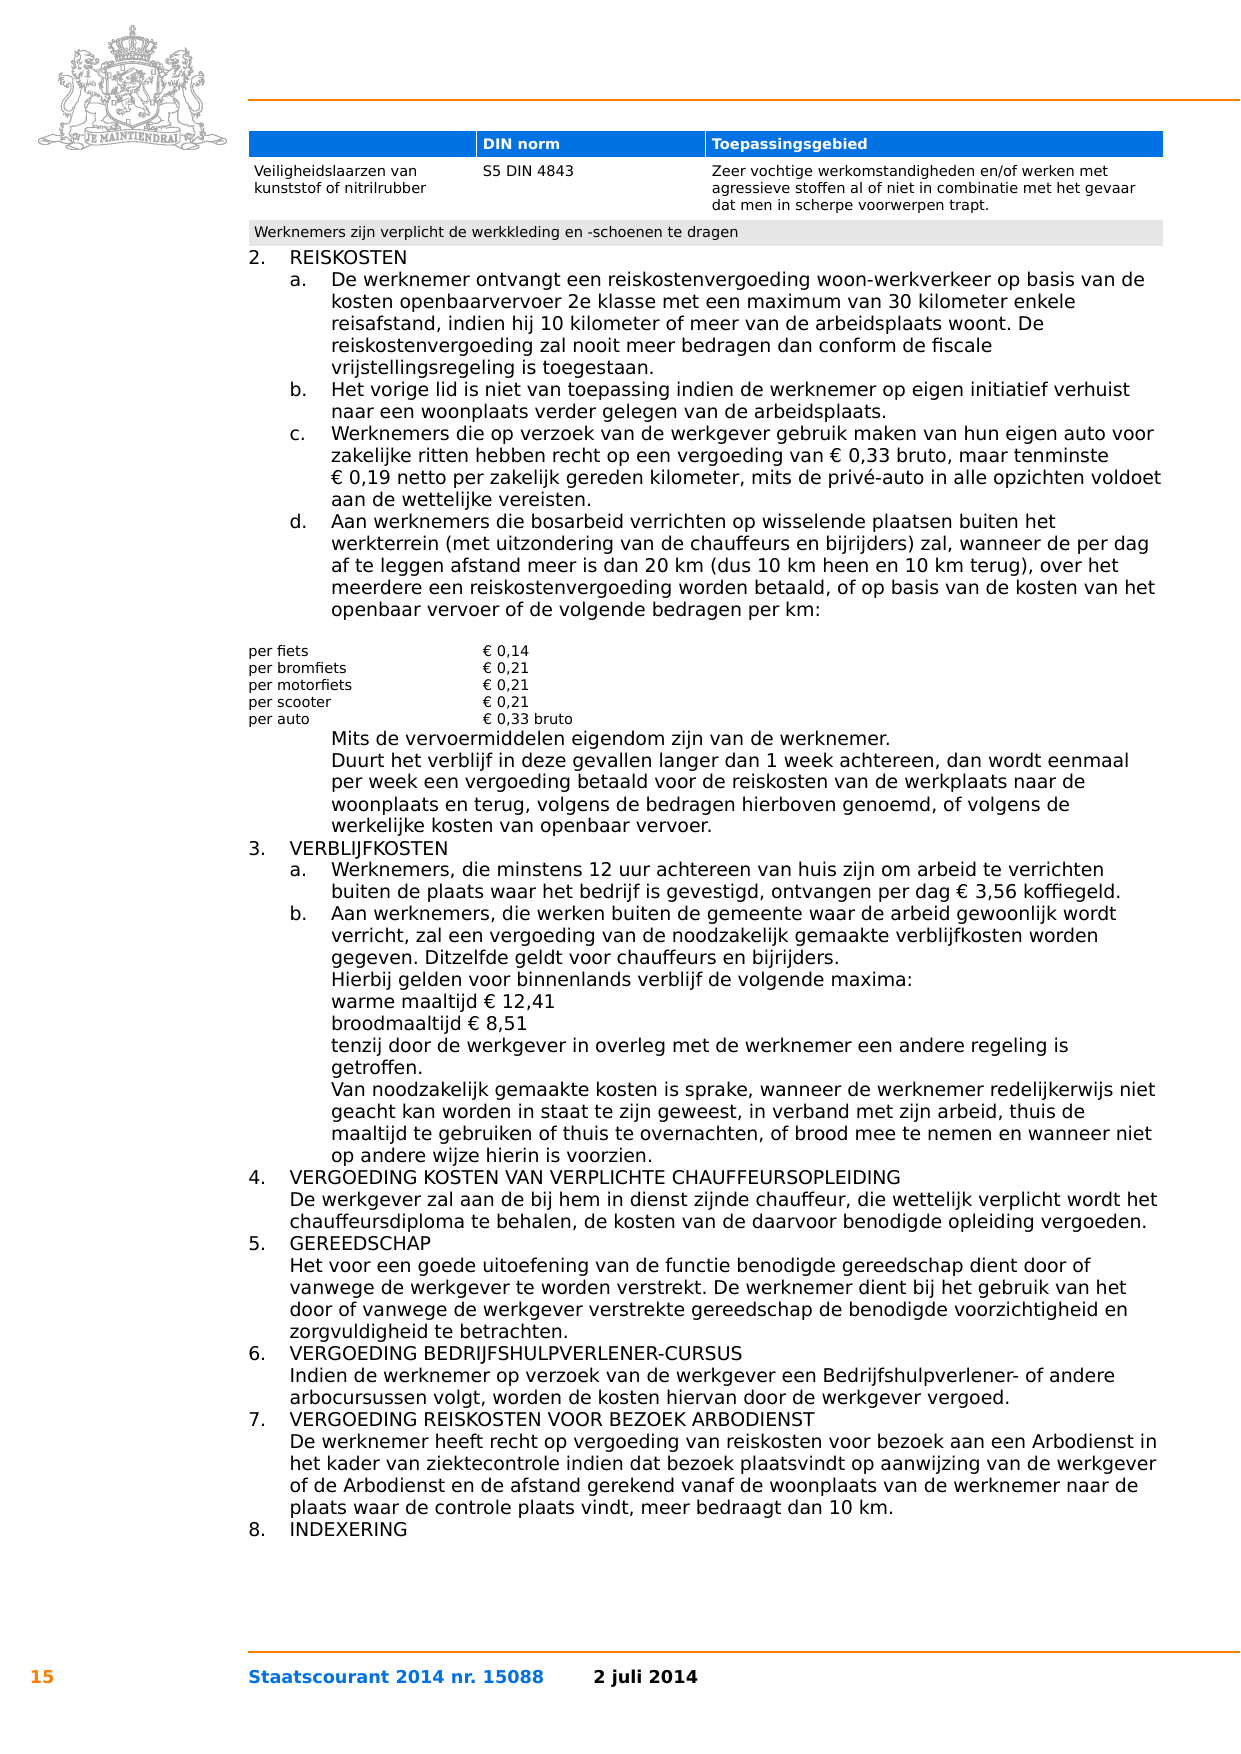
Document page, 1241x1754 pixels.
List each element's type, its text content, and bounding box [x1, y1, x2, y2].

text 2. REISKOSTEN [248, 247, 1163, 269]
text a. De werknemer ontvangt een reiskostenvergoeding woon-werkverkeer op basis van de kosten openbaarvervoer 2e klasse met een maximum van 30 kilometer enkele reisafstand, indien hij 10 kilometer of meer van de arbeidsplaats woont. De reiskostenvergoeding zal nooit meer bedragen dan conform de fiscale vrijstellingsregeling is toegestaan. [289, 269, 1163, 379]
table_header € 0,14 [477, 643, 1163, 659]
table_cell Werknemers zijn verplicht de werkkleding en -schoenen te dragen [249, 220, 1163, 246]
table_cell per auto [248, 711, 477, 727]
text b. Het vorige lid is niet van toepassing indien de werknemer op eigen initiatief verhuist naar een woonplaats verder gelegen van de arbeidsplaats. [289, 379, 1163, 423]
text tenzij door de werkgever in overleg met de werknemer een andere regeling is getroffen. [331, 1035, 1163, 1079]
text 4. VERGOEDING KOSTEN VAN VERPLICHTE CHAUFFEURSOPLEIDING [248, 1167, 1163, 1189]
table_cell € 0,21 [477, 660, 1163, 677]
text Van noodzakelijk gemaakte kosten is sprake, wanneer de werknemer redelijkerwijs niet geacht kan worden in staat te zijn geweest, in verband met zijn arbeid, thuis de maaltijd te gebruiken of thuis te overnachten, of brood mee te nemen en wanneer niet op andere wijze hierin is voorzien. [331, 1079, 1163, 1167]
text Het voor een goede uitoefening van de functie benodigde gereedschap dient door of vanwege de werkgever te worden verstrekt. De werknemer dient bij het gebruik van het door of vanwege de werkgever verstrekte gereedschap de benodigde voorzichtigheid en zorgvuldigheid te betrachten. [289, 1255, 1163, 1343]
text warme maaltijd € 12,41 [331, 991, 1163, 1013]
table_cell per motorfiets [248, 677, 477, 693]
table_header [249, 131, 476, 157]
text De werknemer heeft recht op vergoeding van reiskosten voor bezoek aan een Arbodienst in het kader van ziektecontrole indien dat bezoek plaatsvindt op aanwijzing van de werkgever of de Arbodienst en de afstand gerekend vanaf de woonplaats van de werknemer naar de plaats waar de controle plaats vindt, meer bedraagt dan 10 km. [289, 1431, 1163, 1519]
table_header per fiets [248, 643, 477, 659]
table_cell € 0,33 bruto [477, 711, 1163, 727]
text Mits de vervoermiddelen eigendom zijn van de werknemer. [331, 727, 1163, 749]
text 7. VERGOEDING REISKOSTEN VOOR BEZOEK ARBODIENST [248, 1409, 1163, 1431]
text c. Werknemers die op verzoek van de werkgever gebruik maken van hun eigen auto voor zakelijke ritten hebben recht op een vergoeding van € 0,33 bruto, maar tenminste € 0,19 netto per zakelijk gereden kilometer, mits de privé-auto in alle opzichten voldoet aan de wettelijke vereisten. [289, 423, 1163, 511]
text 6. VERGOEDING BEDRIJFSHULPVERLENER-CURSUS [248, 1343, 1163, 1365]
picture [38, 25, 227, 150]
table_cell per bromfiets [248, 660, 477, 677]
text d. Aan werknemers die bosarbeid verrichten op wisselende plaatsen buiten het werkterrein (met uitzondering van de chauffeurs en bijrijders) zal, wanneer de per dag af te leggen afstand meer is dan 20 km (dus 10 km heen en 10 km terug), over het meerdere een reiskostenvergoeding worden betaald, of op basis van de kosten van het openbaar vervoer of de volgende bedragen per km: [289, 511, 1163, 621]
table_cell € 0,21 [477, 677, 1163, 693]
table_header DIN norm [477, 131, 705, 157]
text 3. VERBLIJFKOSTEN [248, 837, 1163, 859]
text Indien de werknemer op verzoek van de werkgever een Bedrijfshulpverlener- of andere arbocursussen volgt, worden de kosten hiervan door de werkgever vergoed. [289, 1365, 1163, 1409]
text Hierbij gelden voor binnenlands verblijf de volgende maxima: [331, 969, 1163, 991]
table_cell Zeer vochtige werkomstandigheden en/of werken met agressieve stoffen al of niet in combinatie met het gevaar dat men in scherpe voorwerpen trapt. [706, 158, 1163, 219]
table_cell per scooter [248, 694, 477, 711]
text a. Werknemers, die minstens 12 uur achtereen van huis zijn om arbeid te verrichten buiten de plaats waar het bedrijf is gevestigd, ontvangen per dag € 3,56 koffiegeld. [289, 859, 1163, 903]
text 5. GEREEDSCHAP [248, 1233, 1163, 1255]
table_cell S5 DIN 4843 [477, 158, 705, 219]
text b. Aan werknemers, die werken buiten de gemeente waar de arbeid gewoonlijk wordt verricht, zal een vergoeding van de noodzakelijk gemaakte verblijfkosten worden gegeven. Ditzelfde geldt voor chauffeurs en bijrijders. [289, 903, 1163, 969]
table_cell € 0,21 [477, 694, 1163, 711]
text Duurt het verblijf in deze gevallen langer dan 1 week achtereen, dan wordt eenmaal per week een vergoeding betaald voor de reiskosten van de werkplaats naar de woonplaats en terug, volgens de bedragen hierboven genoemd, of volgens de werkelijke kosten van openbaar vervoer. [331, 749, 1163, 837]
table_cell Veiligheidslaarzen van kunststof of nitrilrubber [249, 158, 476, 219]
text broodmaaltijd € 8,51 [331, 1013, 1163, 1035]
table_header Toepassingsgebied [706, 131, 1163, 157]
text De werkgever zal aan de bij hem in dienst zijnde chauffeur, die wettelijk verplicht wordt het chauffeursdiploma te behalen, de kosten van de daarvoor benodigde opleiding vergoeden. [289, 1189, 1163, 1233]
text 8. INDEXERING [248, 1519, 1163, 1541]
